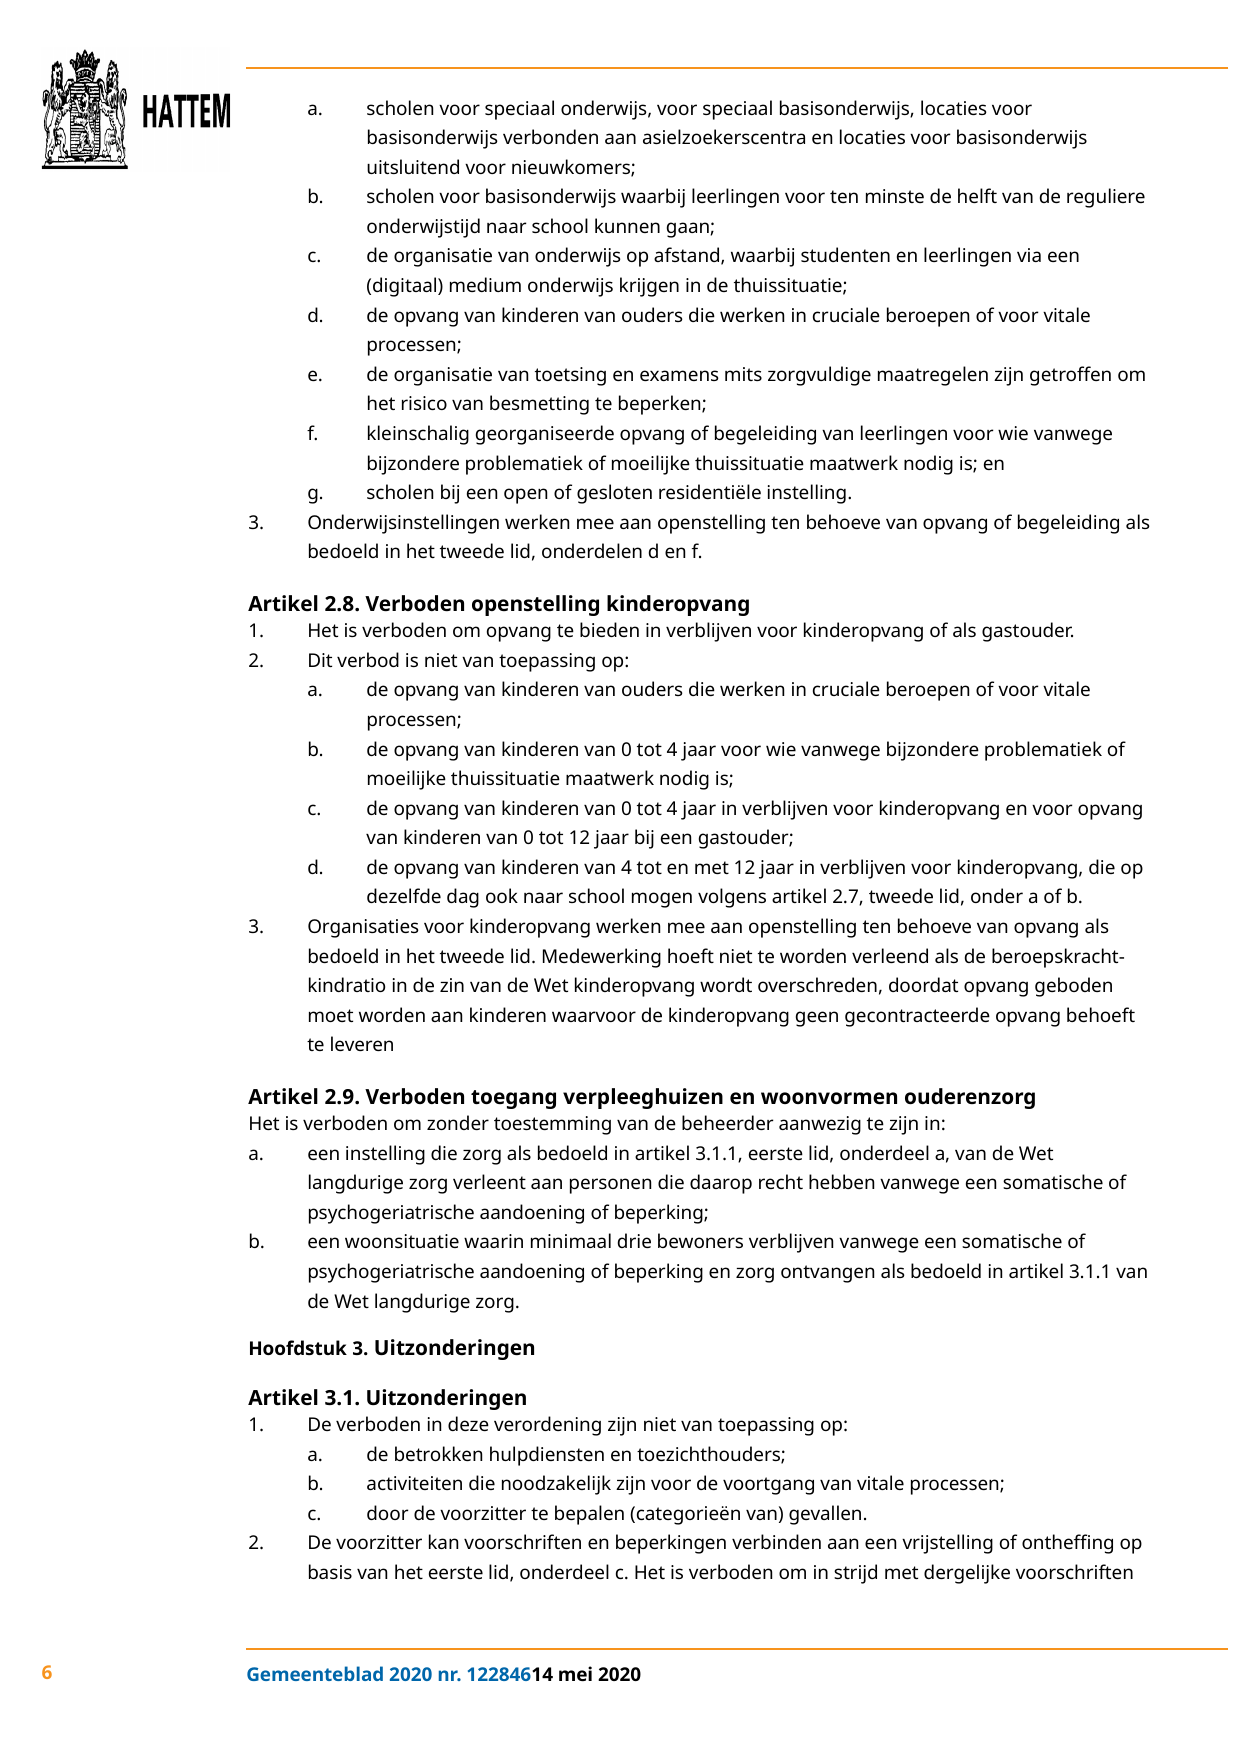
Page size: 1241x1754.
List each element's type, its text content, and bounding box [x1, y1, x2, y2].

list scholen bij een open of gesloten residentiële instelling. [307, 479, 1152, 505]
list Organisaties voor kinderopvang werken mee aan openstelling ten behoeve van opvang als bedoeld in het tweede lid. Medewerking hoeft niet te worden verleend als de beroepskracht-kindratio in de zin van de Wet kinderopvang wordt overschreden, doordat opvang geboden moet worden aan kinderen waarvoor de kinderopvang geen gecontracteerde opvang behoeft te leveren [248, 913, 1152, 1057]
list de betrokken hulpdiensten en toezichthouders; [307, 1441, 1152, 1467]
list de organisatie van onderwijs op afstand, waarbij studenten en leerlingen via een (digitaal) medium onderwijs krijgen in de thuissituatie; [307, 243, 1152, 298]
list de opvang van kinderen van 4 tot en met 12 jaar in verblijven voor kinderopvang, die op dezelfde dag ook naar school mogen volgens artikel 2.7, tweede lid, onder a of b. [307, 854, 1152, 909]
list de opvang van kinderen van 0 tot 4 jaar in verblijven voor kinderopvang en voor opvang van kinderen van 0 tot 12 jaar bij een gastouder; [307, 795, 1152, 850]
list scholen voor basisonderwijs waarbij leerlingen voor ten minste de helft van de reguliere onderwijstijd naar school kunnen gaan; [307, 183, 1152, 239]
list Het is verboden om opvang te bieden in verblijven voor kinderopvang of als gastouder. [248, 617, 1152, 643]
list de opvang van kinderen van ouders die werken in cruciale beroepen of voor vitale processen; [307, 302, 1152, 357]
list Onderwijsinstellingen werken mee aan openstelling ten behoeve van opvang of begeleiding als bedoeld in het tweede lid, onderdelen d en f. [248, 509, 1152, 564]
list een woonsituatie waarin minimaal drie bewoners verblijven vanwege een somatische of psychogeriatrische aandoening of beperking en zorg ontvangen als bedoeld in artikel 3.1.1 van de Wet langdurige zorg. [248, 1229, 1152, 1314]
text Artikel 3.1. Uitzonderingen [248, 1383, 1152, 1411]
list Dit verbod is niet van toepassing op: [248, 647, 1152, 673]
list de organisatie van toetsing en examens mits zorgvuldige maatregelen zijn getroffen om het risico van besmetting te beperken; [307, 361, 1152, 416]
list activiteiten die noodzakelijk zijn voor de voortgang van vitale processen; [307, 1470, 1152, 1496]
list De verboden in deze verordening zijn niet van toepassing op: [248, 1411, 1152, 1437]
text Artikel 2.8. Verboden openstelling kinderopvang [248, 589, 1152, 617]
text Hoofdstuk 3. Uitzonderingen [248, 1333, 1152, 1362]
list scholen voor speciaal onderwijs, voor speciaal basisonderwijs, locaties voor basisonderwijs verbonden aan asielzoekerscentra en locaties voor basisonderwijs uitsluitend voor nieuwkomers; [307, 95, 1152, 180]
text Het is verboden om zonder toestemming van de beheerder aanwezig te zijn in: [248, 1110, 1152, 1136]
text Artikel 2.9. Verboden toegang verpleeghuizen en woonvormen ouderenzorg [248, 1082, 1152, 1110]
picture [41, 47, 231, 172]
list de opvang van kinderen van ouders die werken in cruciale beroepen of voor vitale processen; [307, 677, 1152, 732]
list kleinschalig georganiseerde opvang of begeleiding van leerlingen voor wie vanwege bijzondere problematiek of moeilijke thuissituatie maatwerk nodig is; en [307, 420, 1152, 476]
list de opvang van kinderen van 0 tot 4 jaar voor wie vanwege bijzondere problematiek of moeilijke thuissituatie maatwerk nodig is; [307, 736, 1152, 791]
list door de voorzitter te bepalen (categorieën van) gevallen. [307, 1500, 1152, 1526]
list een instelling die zorg als bedoeld in artikel 3.1.1, eerste lid, onderdeel a, van de Wet langdurige zorg verleent aan personen die daarop recht hebben vanwege een somatische of psychogeriatrische aandoening of beperking; [248, 1140, 1152, 1225]
list De voorzitter kan voorschriften en beperkingen verbinden aan een vrijstelling of ontheffing op basis van het eerste lid, onderdeel c. Het is verboden om in strijd met dergelijke voorschriften [248, 1529, 1152, 1585]
